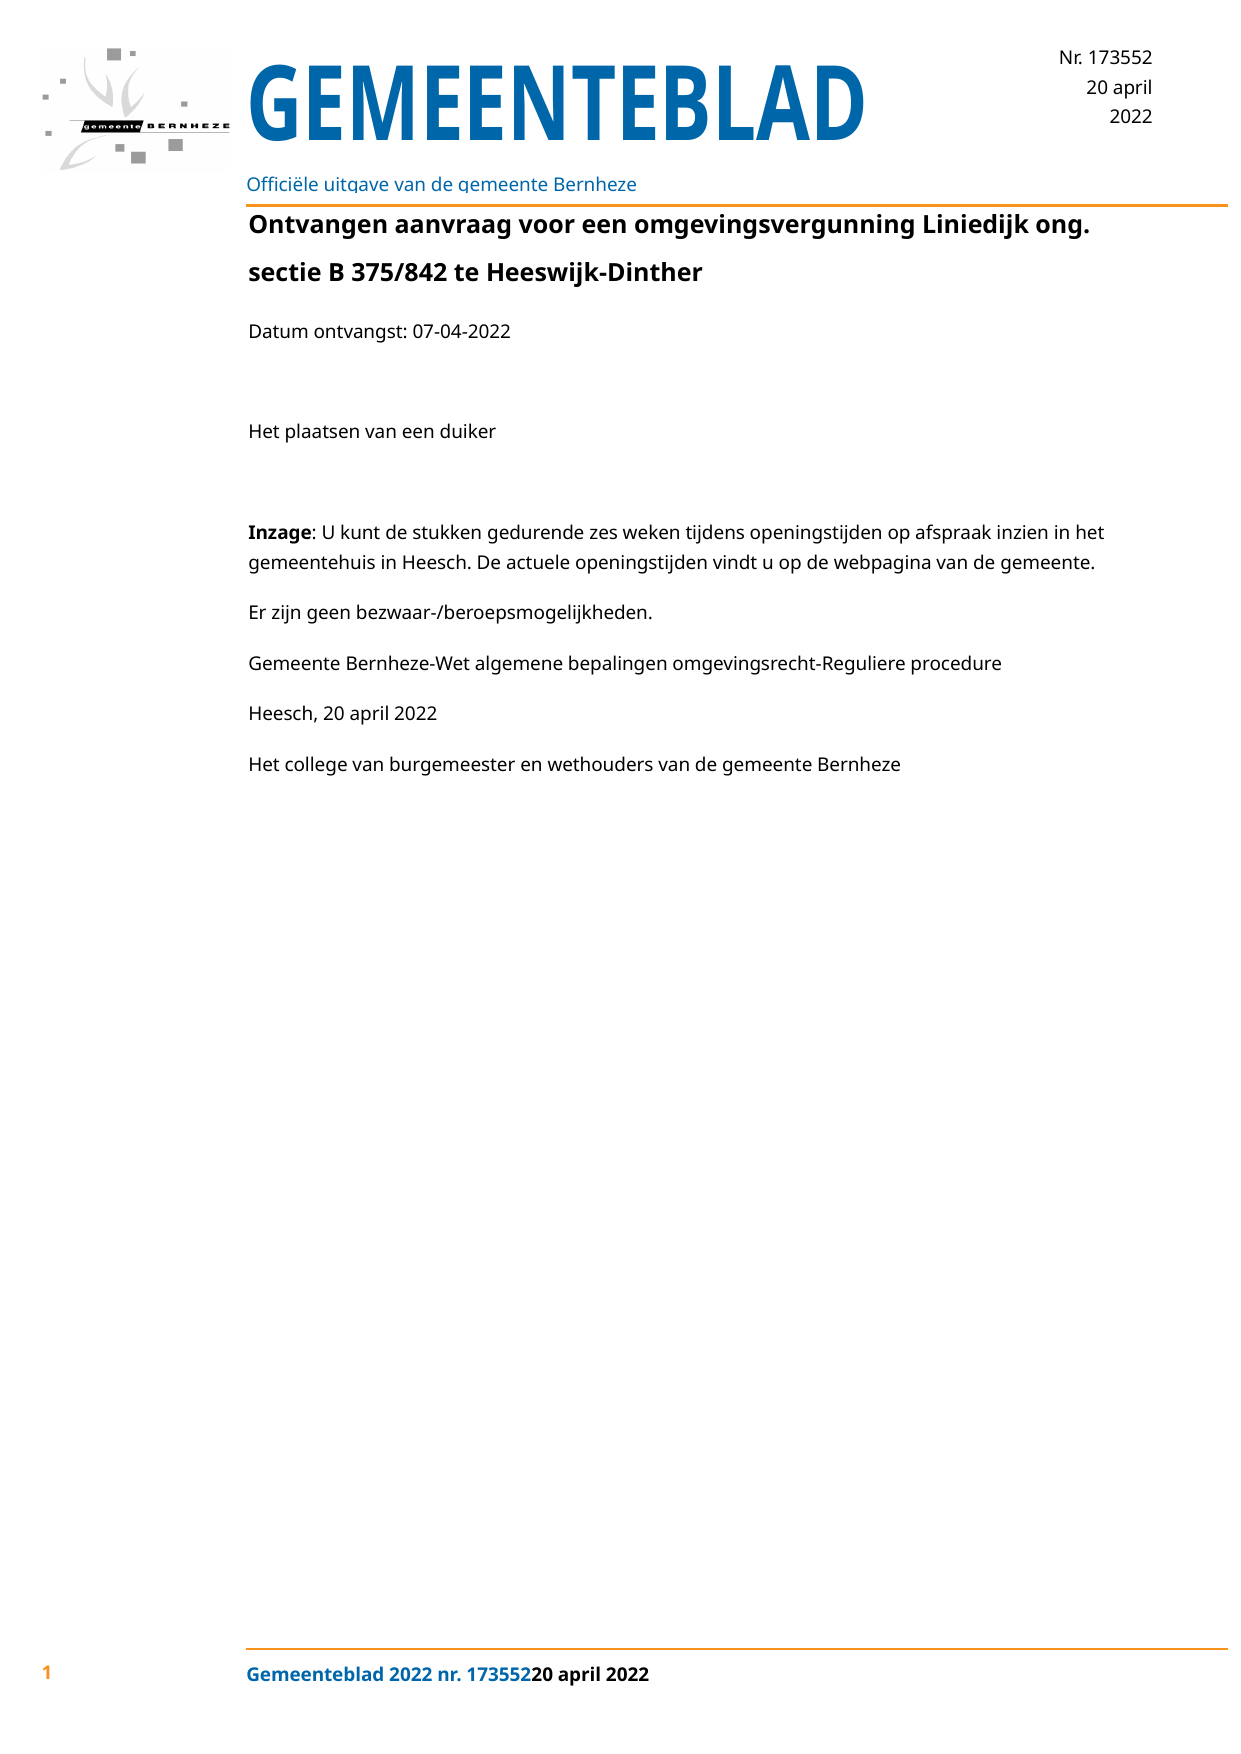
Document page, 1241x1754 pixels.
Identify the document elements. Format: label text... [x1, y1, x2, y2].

text Datum ontvangst: 07-04-2022 [248, 318, 1152, 344]
picture [41, 47, 231, 172]
text Er zijn geen bezwaar-/beroepsmogelijkheden. [248, 599, 1152, 625]
text Het plaatsen van een duiker [248, 419, 1152, 444]
text Ontvangen aanvraag voor een omgevingsvergunning Liniedijk ong. sectie B 375/842 te Heeswijk-Dinther [248, 207, 1152, 288]
text Heesch, 20 april 2022 [248, 700, 1152, 726]
text Gemeente Bernheze-Wet algemene bepalingen omgevingsrecht-Reguliere procedure [248, 650, 1152, 676]
text Inzage: U kunt de stukken gedurende zes weken tijdens openingstijden op afspraak inzien in het gemeentehuis in Heesch. De actuele openingstijden vindt u op de webpagina van de gemeente. [248, 519, 1152, 575]
text Het college van burgemeester en wethouders van de gemeente Bernheze [248, 751, 1152, 777]
